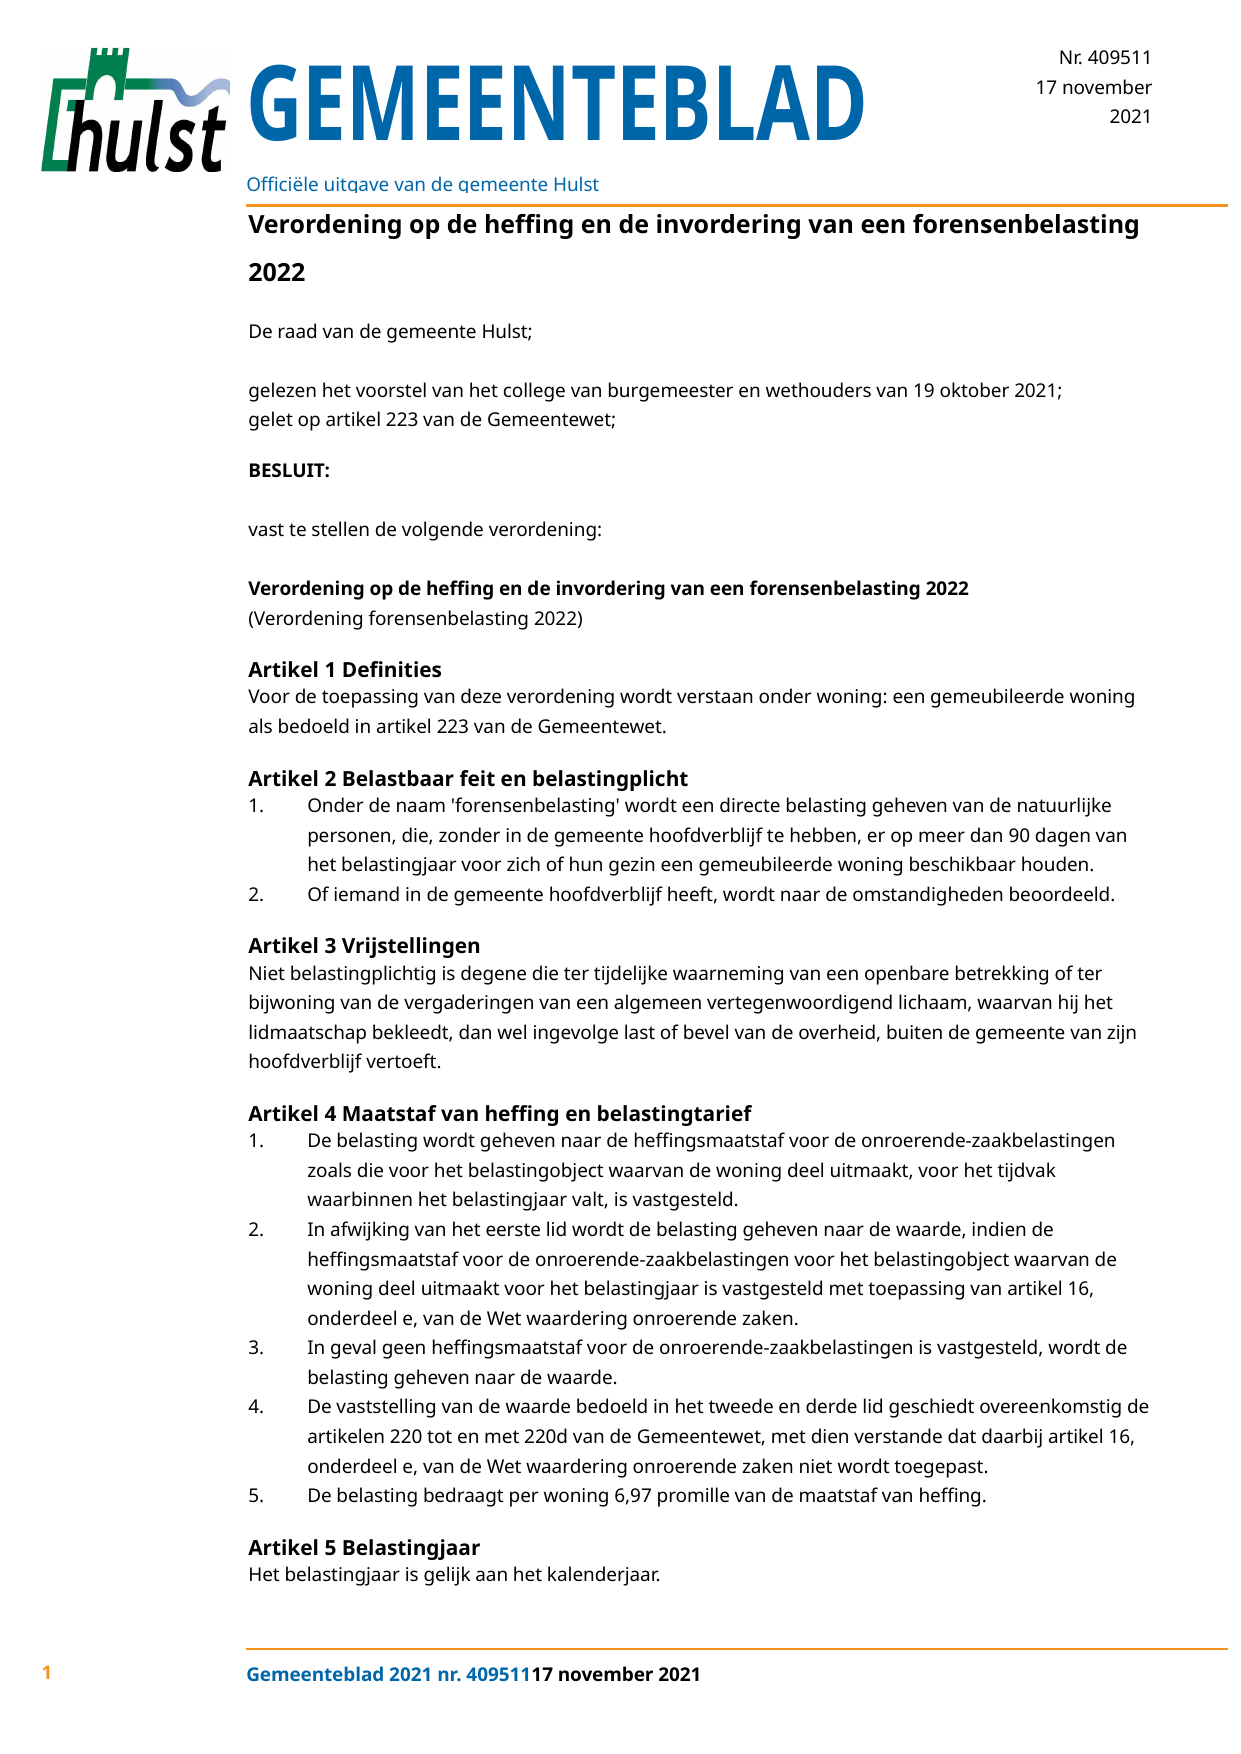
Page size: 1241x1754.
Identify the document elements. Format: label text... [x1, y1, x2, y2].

text Niet belastingplichtig is degene die ter tijdelijke waarneming van een openbare betrekking of ter bijwoning van de vergaderingen van een algemeen vertegenwoordigend lichaam, waarvan hij het lidmaatschap bekleedt, dan wel ingevolge last of bevel van de overheid, buiten de gemeente van zijn hoofdverblijf vertoeft. [248, 960, 1152, 1074]
text Verordening op de heffing en de invordering van een forensenbelasting 2022 [248, 207, 1152, 288]
text BESLUIT: [248, 457, 1152, 483]
list In afwijking van het eerste lid wordt de belasting geheven naar de waarde, indien de heffingsmaatstaf voor de onroerende-zaakbelastingen voor het belastingobject waarvan de woning deel uitmaakt voor het belastingjaar is vastgesteld met toepassing van artikel 16, onderdeel e, van de Wet waardering onroerende zaken. [248, 1216, 1152, 1331]
text Voor de toepassing van deze verordening wordt verstaan onder woning: een gemeubileerde woning als bedoeld in artikel 223 van de Gemeentewet. [248, 684, 1152, 739]
text vast te stellen de volgende verordening: [248, 516, 1152, 542]
picture [41, 47, 231, 172]
list Onder de naam 'forensenbelasting' wordt een directe belasting geheven van de natuurlijke personen, die, zonder in de gemeente hoofdverblijf te hebben, er op meer dan 90 dagen van het belastingjaar voor zich of hun gezin een gemeubileerde woning beschikbaar houden. [248, 792, 1152, 877]
list In geval geen heffingsmaatstaf voor de onroerende-zaakbelastingen is vastgesteld, wordt de belasting geheven naar de waarde. [248, 1334, 1152, 1390]
list De belasting wordt geheven naar de heffingsmaatstaf voor de onroerende-zaakbelastingen zoals die voor het belastingobject waarvan de woning deel uitmaakt, voor het tijdvak waarbinnen het belastingjaar valt, is vastgesteld. [248, 1127, 1152, 1212]
list De vaststelling van de waarde bedoeld in het tweede en derde lid geschiedt overeenkomstig de artikelen 220 tot en met 220d van de Gemeentewet, met dien verstande dat daarbij artikel 16, onderdeel e, van de Wet waardering onroerende zaken niet wordt toegepast. [248, 1394, 1152, 1478]
list Of iemand in de gemeente hoofdverblijf heeft, wordt naar de omstandigheden beoordeeld. [248, 881, 1152, 907]
text gelezen het voorstel van het college van burgemeester en wethouders van 19 oktober 2021; [248, 377, 1152, 403]
text Verordening op de heffing en de invordering van een forensenbelasting 2022 [248, 575, 1152, 601]
text De raad van de gemeente Hulst; [248, 318, 1152, 344]
text gelet op artikel 223 van de Gemeentewet; [248, 407, 1152, 432]
text Artikel 2 Belastbaar feit en belastingplicht [248, 764, 1152, 792]
text Artikel 1 Definities [248, 655, 1152, 684]
text Artikel 3 Vrijstellingen [248, 931, 1152, 960]
text Het belastingjaar is gelijk aan het kalenderjaar. [248, 1561, 1152, 1587]
text (Verordening forensenbelasting 2022) [248, 605, 1152, 631]
text Artikel 5 Belastingjaar [248, 1533, 1152, 1561]
text Artikel 4 Maatstaf van heffing en belastingtarief [248, 1099, 1152, 1127]
list De belasting bedraagt per woning 6,97 promille van de maatstaf van heffing. [248, 1482, 1152, 1508]
